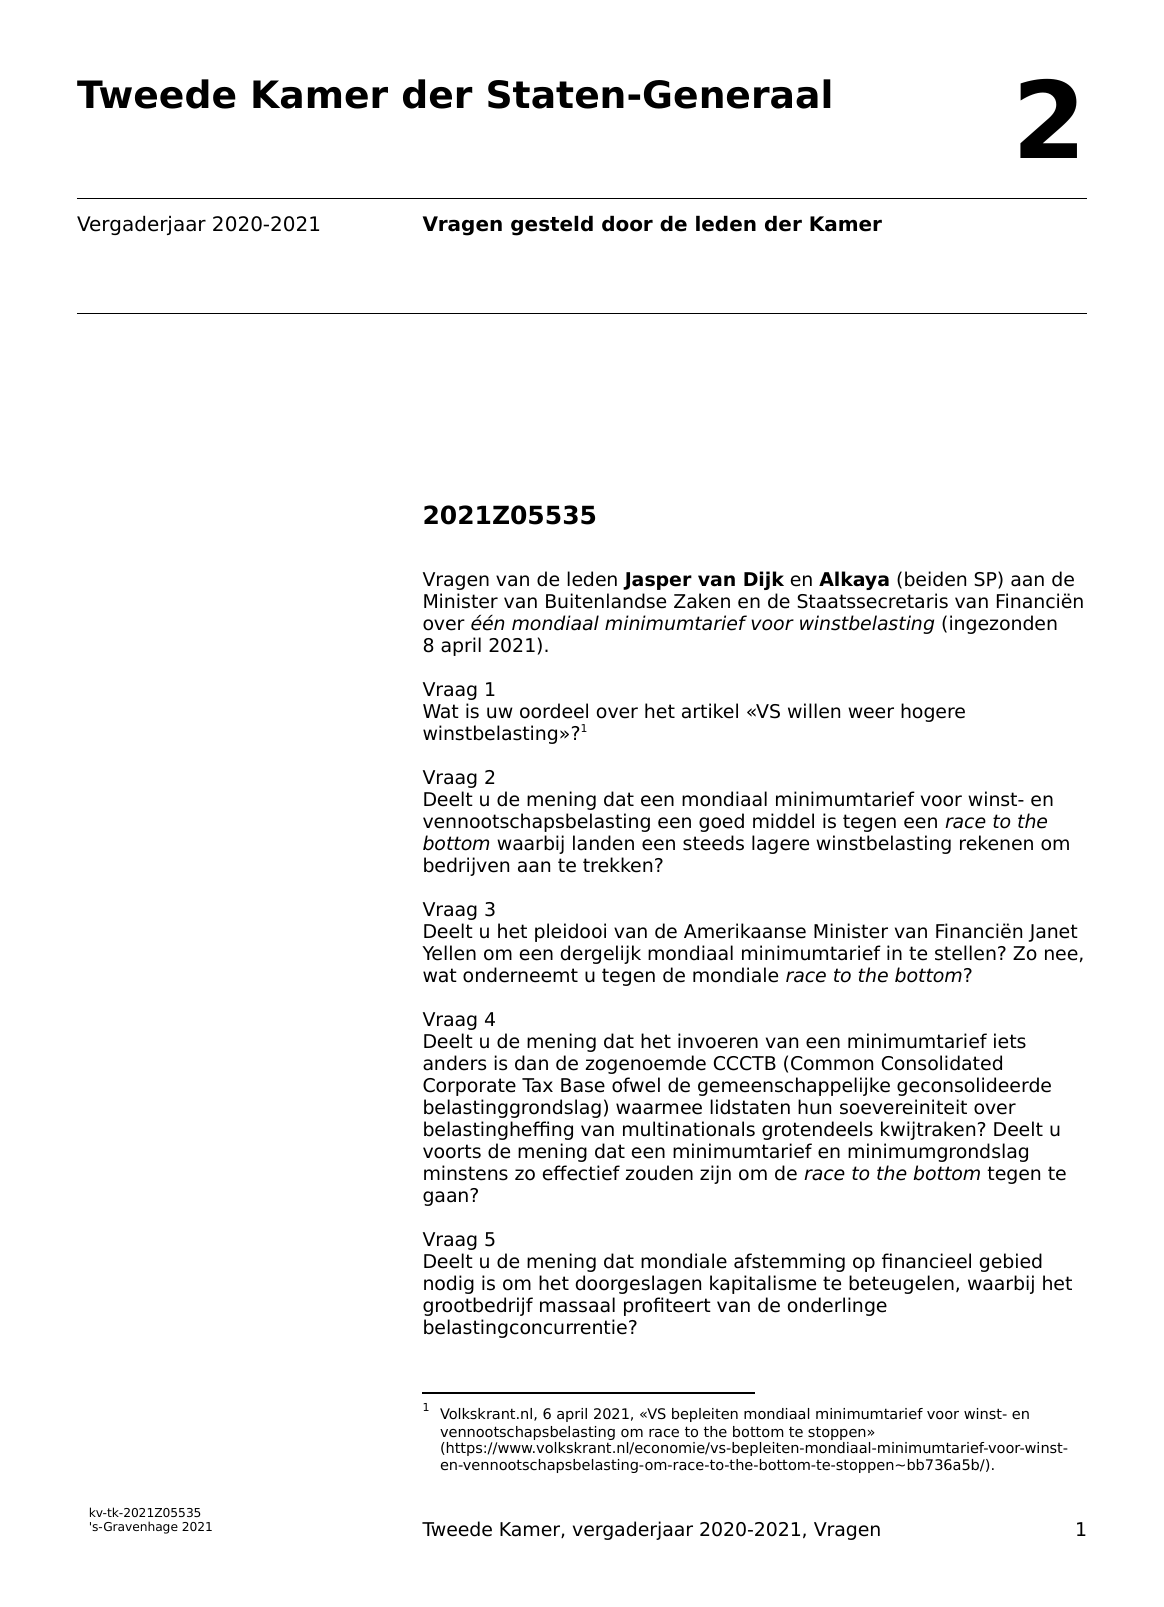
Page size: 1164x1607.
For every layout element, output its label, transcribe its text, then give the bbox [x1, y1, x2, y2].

text kv-tk-2021Z05535 [88, 1506, 323, 1520]
text Deelt u de mening dat het invoeren van een minimumtarief iets anders is dan de zogenoemde CCCTB (Common Consolidated Corporate Tax Base ofwel de gemeenschappelijke geconsolideerde belastinggrondslag) waarmee lidstaten hun soevereiniteit over belastingheffing van multinationals grotendeels kwijtraken? Deelt u voorts de mening dat een minimumtarief en minimumgrondslag minstens zo effectief zouden zijn om de race to the bottom tegen te gaan? [422, 1031, 1087, 1207]
text Vraag 4 [422, 1009, 1087, 1031]
text Volkskrant.nl, 6 april 2021, «VS bepleiten mondiaal minimumtarief voor winst- en vennootschapsbelasting om race to the bottom te stoppen» (https://www.volkskrant.nl/economie/vs-bepleiten-mondiaal-minimumtarief-voor-winst-en-vennootschapsbelasting-om-race-to-the-bottom-te-stoppen~bb736a5b/). [422, 1402, 1087, 1474]
text Deelt u de mening dat mondiale afstemming op financieel gebied nodig is om het doorgeslagen kapitalisme te beteugelen, waarbij het grootbedrijf massaal profiteert van de onderlinge belastingconcurrentie? [422, 1251, 1087, 1339]
table_header 2 [886, 59, 1087, 198]
text Vraag 3 [422, 899, 1087, 921]
text 's-Gravenhage 2021 [88, 1520, 323, 1534]
table_cell Vergaderjaar 2020-2021 [77, 199, 422, 313]
text 2021Z05535 [422, 501, 1087, 531]
text Deelt u het pleidooi van de Amerikaanse Minister van Financiën Janet Yellen om een dergelijk mondiaal minimumtarief in te stellen? Zo nee, wat onderneemt u tegen de mondiale race to the bottom? [422, 921, 1087, 987]
text Vragen van de leden Jasper van Dijk en Alkaya (beiden SP) aan de Minister van Buitenlandse Zaken en de Staatssecretaris van Financiën over één mondiaal minimumtarief voor winstbelasting (ingezonden 8 april 2021). [422, 569, 1087, 657]
text Wat is uw oordeel over het artikel «VS willen weer hogere winstbelasting»? [422, 701, 1087, 745]
text Vraag 1 [422, 679, 1087, 701]
table_header Tweede Kamer der Staten-Generaal [77, 59, 886, 198]
text Vraag 2 [422, 767, 1087, 789]
text Deelt u de mening dat een mondiaal minimumtarief voor winst- en vennootschapsbelasting een goed middel is tegen een race to the bottom waarbij landen een steeds lagere winstbelasting rekenen om bedrijven aan te trekken? [422, 789, 1087, 877]
table_cell Vragen gesteld door de leden der Kamer [422, 199, 1087, 313]
text Vraag 5 [422, 1229, 1087, 1251]
